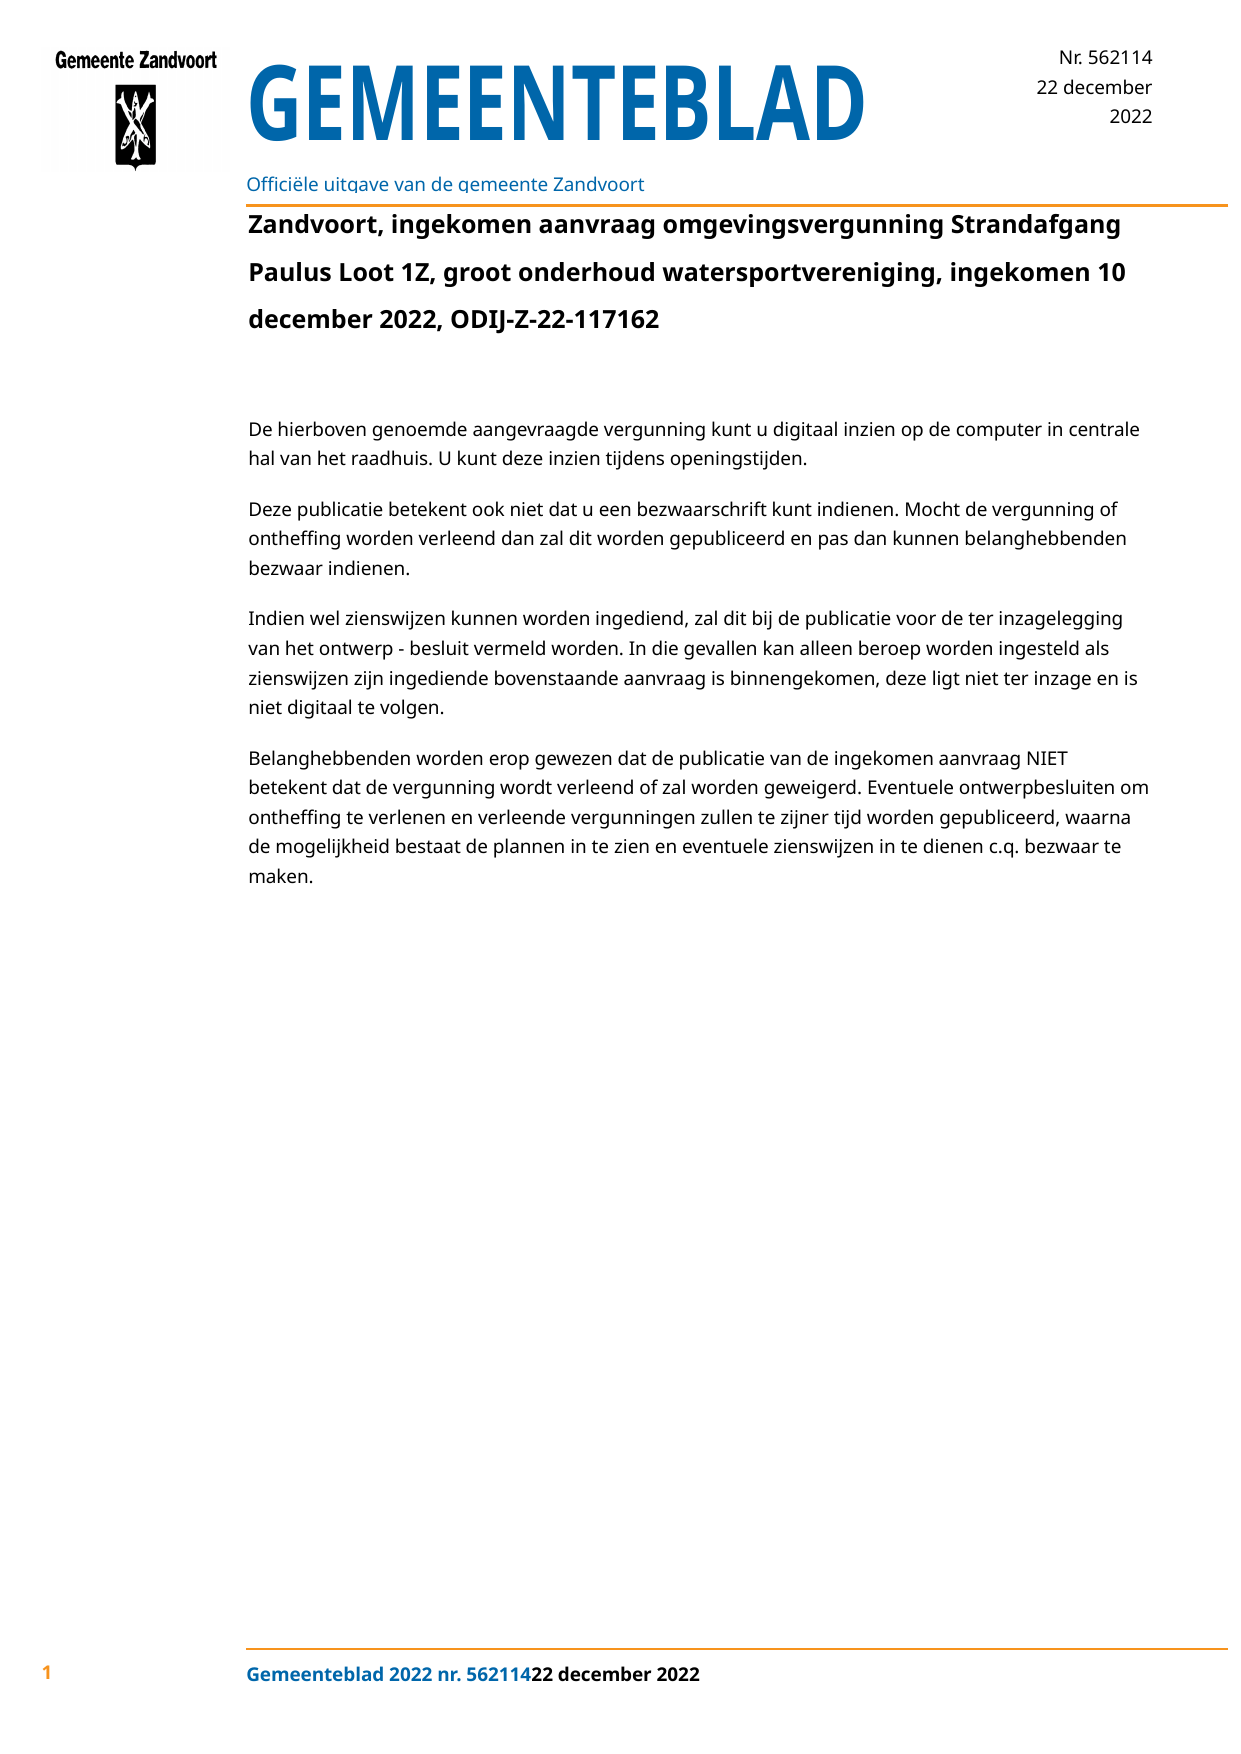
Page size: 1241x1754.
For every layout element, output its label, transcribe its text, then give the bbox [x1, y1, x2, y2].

text Belanghebbenden worden erop gewezen dat de publicatie van de ingekomen aanvraag NIET betekent dat de vergunning wordt verleend of zal worden geweigerd. Eventuele ontwerpbesluiten om ontheffing te verlenen en verleende vergunningen zullen te zijner tijd worden gepubliceerd, waarna de mogelijkheid bestaat de plannen in te zien en eventuele zienswijzen in te dienen c.q. bezwaar te maken. [248, 745, 1152, 889]
text De hierboven genoemde aangevraagde vergunning kunt u digitaal inzien op de computer in centrale hal van het raadhuis. U kunt deze inzien tijdens openingstijden. [248, 416, 1152, 471]
text Deze publicatie betekent ook niet dat u een bezwaarschrift kunt indienen. Mocht de vergunning of ontheffing worden verleend dan zal dit worden gepubliceerd en pas dan kunnen belanghebbenden bezwaar indienen. [248, 496, 1152, 581]
text Zandvoort, ingekomen aanvraag omgevingsvergunning Strandafgang Paulus Loot 1Z, groot onderhoud watersportvereniging, ingekomen 10 december 2022, ODIJ-Z-22-117162 [248, 207, 1152, 336]
picture [41, 47, 231, 172]
text Indien wel zienswijzen kunnen worden ingediend, zal dit bij de publicatie voor de ter inzagelegging van het ontwerp - besluit vermeld worden. In die gevallen kan alleen beroep worden ingesteld als zienswijzen zijn ingediende bovenstaande aanvraag is binnengekomen, deze ligt niet ter inzage en is niet digitaal te volgen. [248, 606, 1152, 720]
